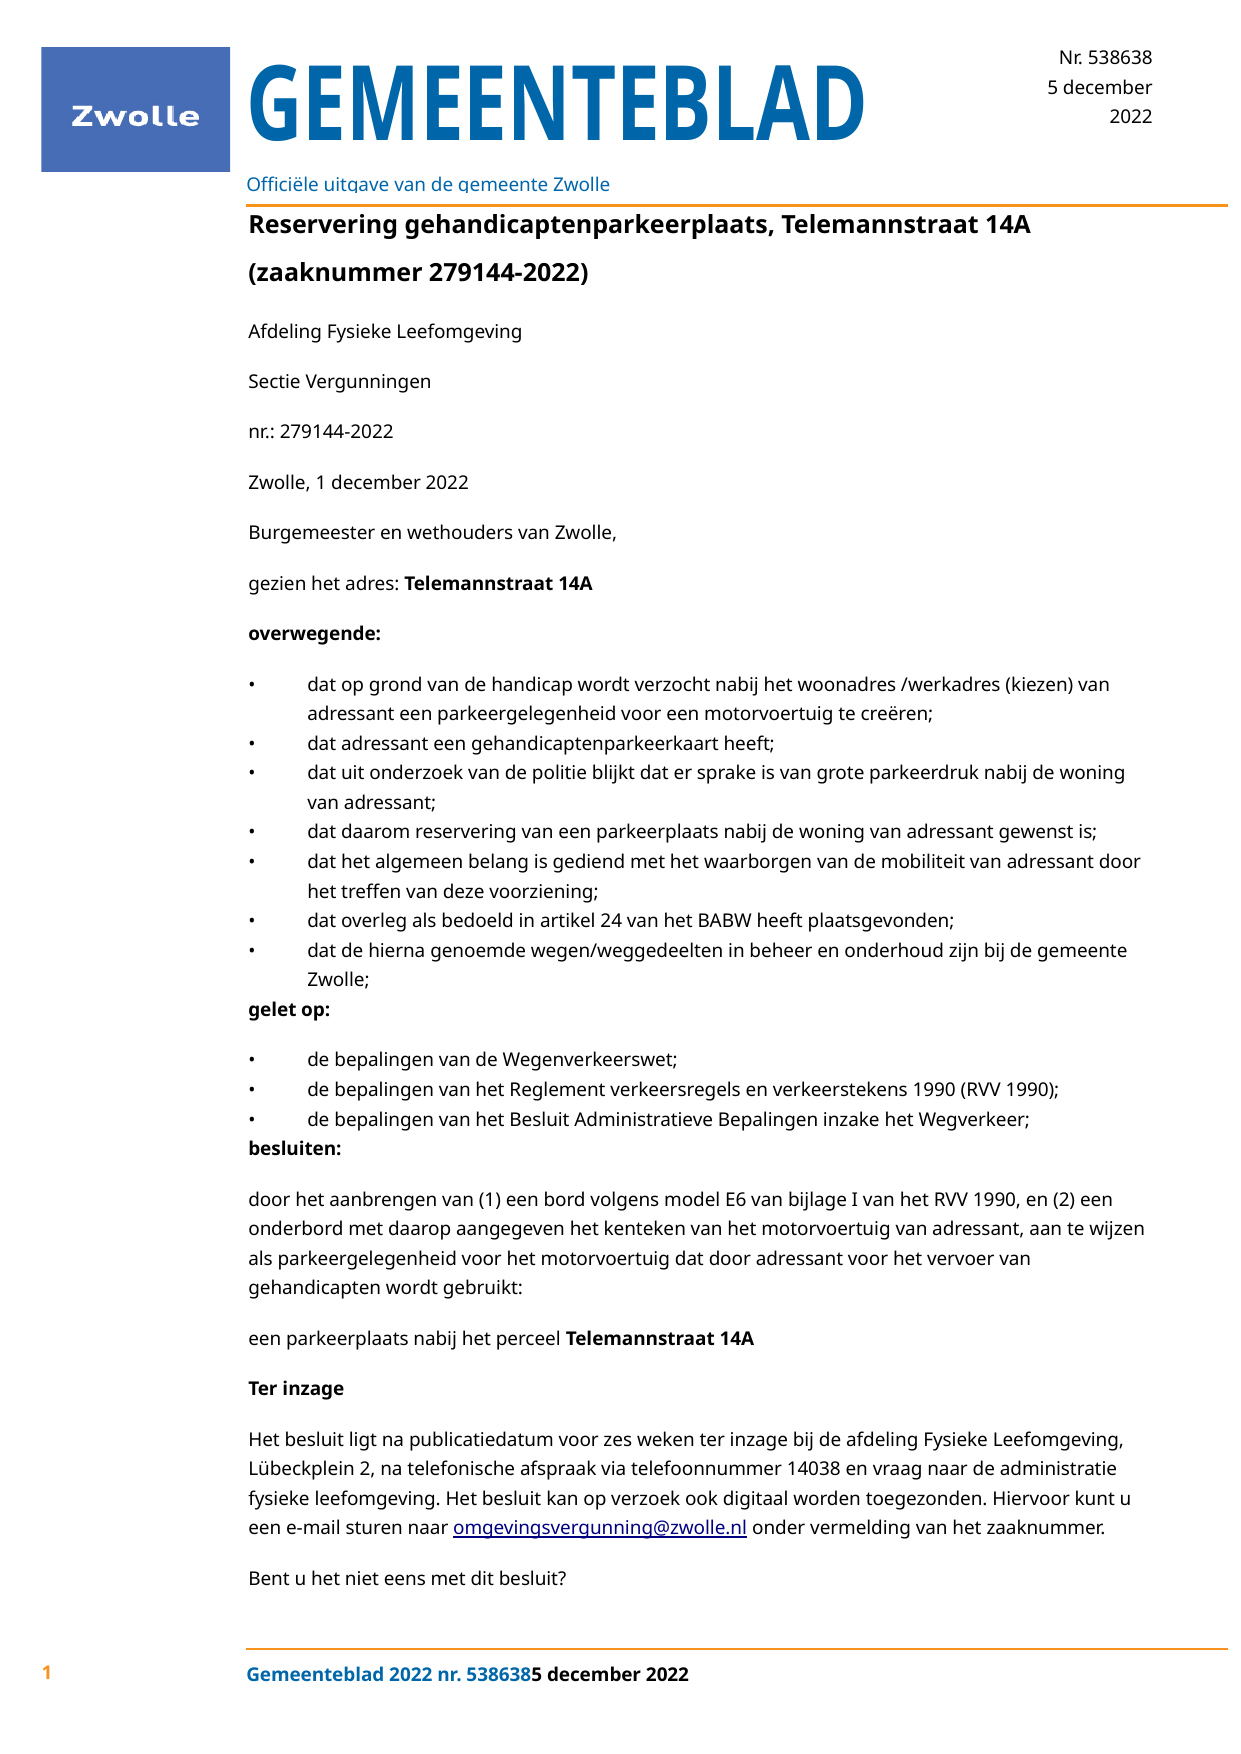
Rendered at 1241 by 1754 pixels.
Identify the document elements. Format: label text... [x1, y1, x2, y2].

list de bepalingen van het Reglement verkeersregels en verkeerstekens 1990 (RVV 1990); [248, 1076, 1152, 1102]
text gezien het adres: Telemannstraat 14A [248, 570, 1152, 596]
text overwegende: [248, 620, 1152, 646]
text besluiten: [248, 1135, 1152, 1161]
list dat het algemeen belang is gediend met het waarborgen van de mobiliteit van adressant door het treffen van deze voorziening; [248, 848, 1152, 904]
list dat uit onderzoek van de politie blijkt dat er sprake is van grote parkeerdruk nabij de woning van adressant; [248, 759, 1152, 815]
picture [41, 47, 231, 172]
text Zwolle, 1 december 2022 [248, 469, 1152, 495]
text een parkeerplaats nabij het perceel Telemannstraat 14A [248, 1325, 1152, 1351]
list de bepalingen van het Besluit Administratieve Bepalingen inzake het Wegverkeer; [248, 1106, 1152, 1132]
list dat daarom reservering van een parkeerplaats nabij de woning van adressant gewenst is; [248, 819, 1152, 844]
text Ter inzage [248, 1375, 1152, 1401]
text Bent u het niet eens met dit besluit? [248, 1565, 1152, 1591]
list dat op grond van de handicap wordt verzocht nabij het woonadres /werkadres (kiezen) van adressant een parkeergelegenheid voor een motorvoertuig te creëren; [248, 671, 1152, 726]
text door het aanbrengen van (1) een bord volgens model E6 van bijlage I van het RVV 1990, en (2) een onderbord met daarop aangegeven het kenteken van het motorvoertuig van adressant, aan te wijzen als parkeergelegenheid voor het motorvoertuig dat door adressant voor het vervoer van gehandicapten wordt gebruikt: [248, 1186, 1152, 1300]
text Afdeling Fysieke Leefomgeving [248, 318, 1152, 344]
list dat de hierna genoemde wegen/weggedeelten in beheer en onderhoud zijn bij de gemeente Zwolle; [248, 937, 1152, 992]
list dat overleg als bedoeld in artikel 24 van het BABW heeft plaatsgevonden; [248, 907, 1152, 933]
text nr.: 279144-2022 [248, 419, 1152, 444]
text Sectie Vergunningen [248, 368, 1152, 394]
text Burgemeester en wethouders van Zwolle, [248, 519, 1152, 545]
text gelet op: [248, 996, 1152, 1022]
list dat adressant een gehandicaptenparkeerkaart heeft; [248, 730, 1152, 756]
list de bepalingen van de Wegenverkeerswet; [248, 1047, 1152, 1072]
text Het besluit ligt na publicatiedatum voor zes weken ter inzage bij de afdeling Fysieke Leefomgeving, Lübeckplein 2, na telefonische afspraak via telefoonnummer 14038 en vraag naar de administratie fysieke leefomgeving. Het besluit kan op verzoek ook digitaal worden toegezonden. Hiervoor kunt u een e-mail sturen naar omgevingsvergunning@zwolle.nl onder vermelding van het zaaknummer. [248, 1426, 1152, 1540]
text Reservering gehandicaptenparkeerplaats, Telemannstraat 14A (zaaknummer 279144-2022) [248, 207, 1152, 288]
